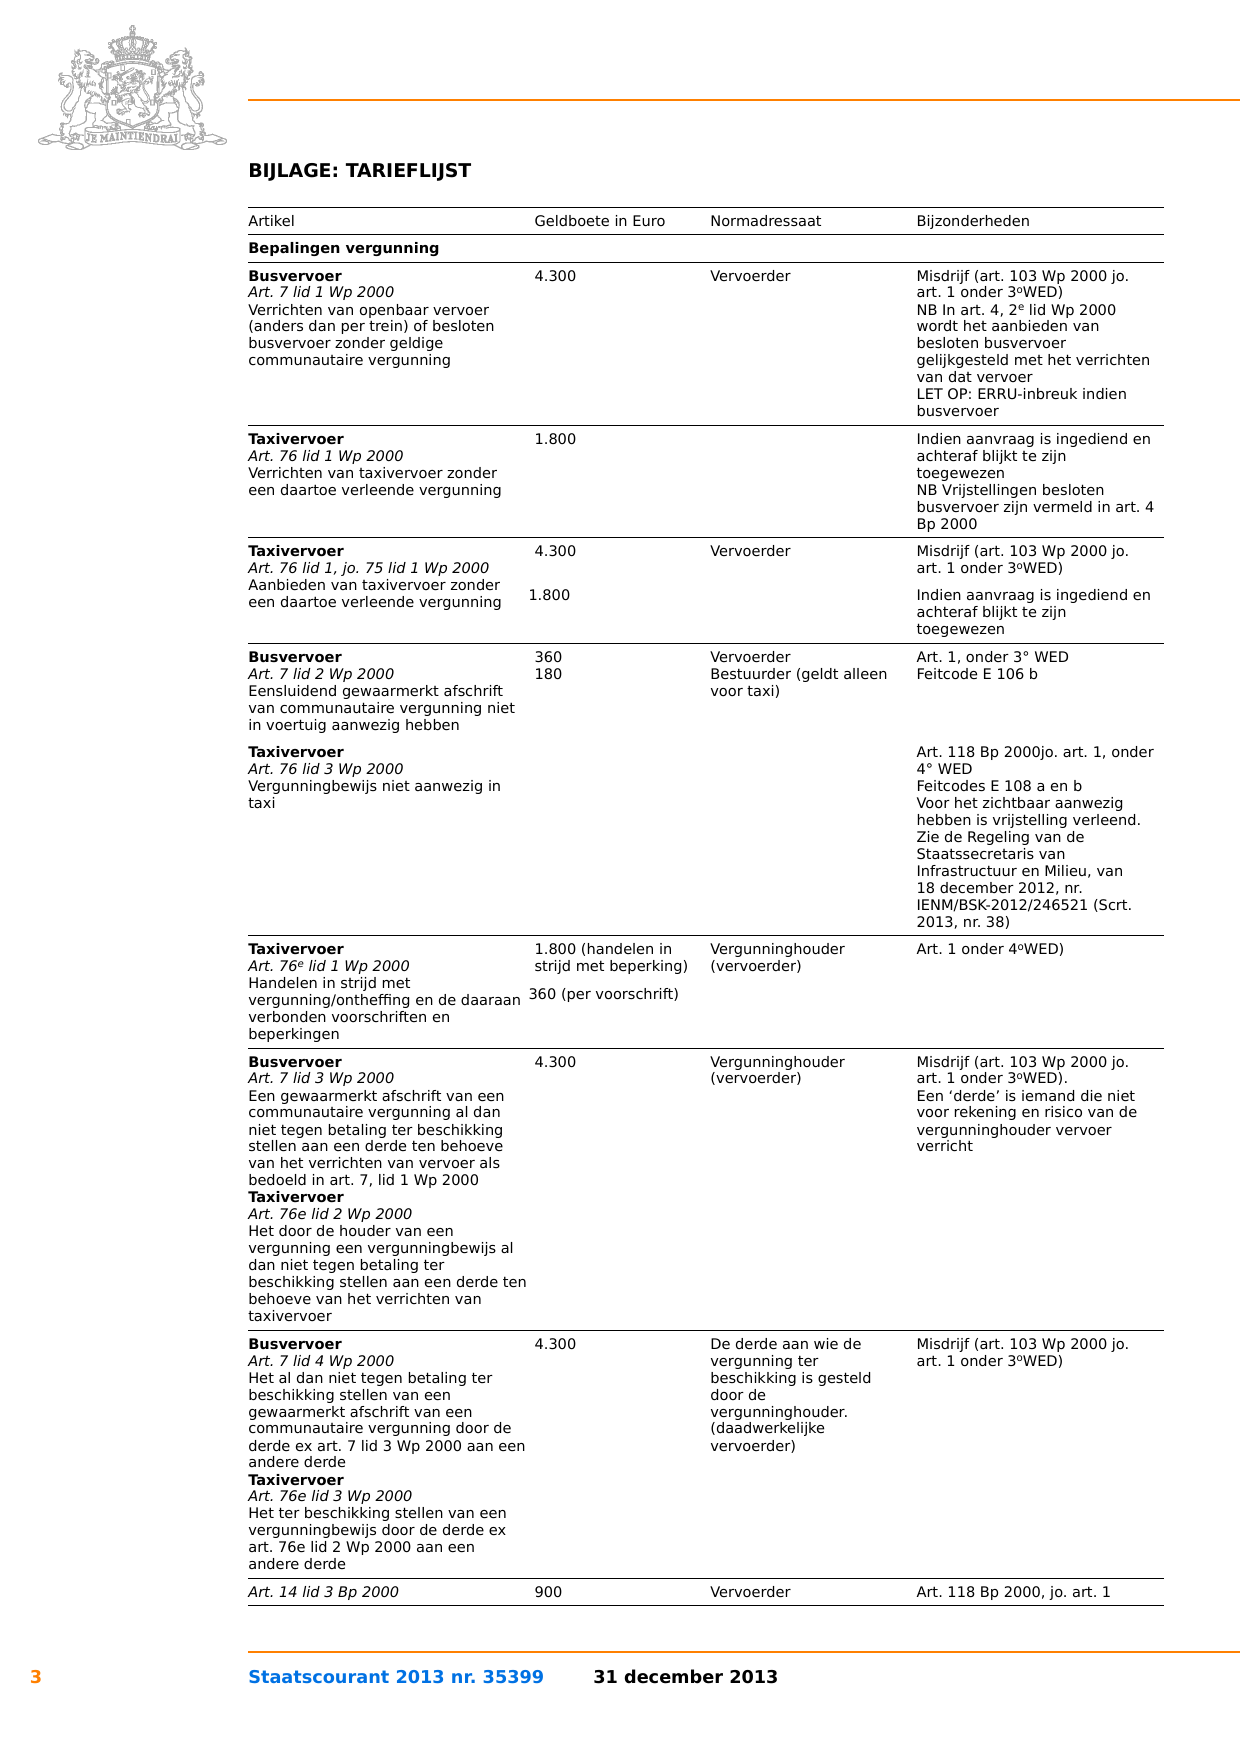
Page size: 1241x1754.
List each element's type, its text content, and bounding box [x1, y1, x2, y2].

table_cell Misdrijf (art. 103 Wp 2000 jo. art. 1 onder 3oWED) [910, 538, 1163, 582]
table_cell 1.800 (handelen in strijd met beperking) [528, 936, 704, 980]
table_cell Vervoerder [704, 1579, 910, 1605]
table_cell Vergunninghouder (vervoerder) [704, 1049, 910, 1330]
table_cell 360 180 [528, 644, 704, 935]
table_cell Indien aanvraag is ingediend en achteraf blijkt te zijn toegewezen [910, 582, 1163, 643]
table_cell [704, 426, 910, 537]
table_cell Taxivervoer Art. 76 lid 3 Wp 2000 Vergunningbewijs niet aanwezig in taxi [248, 738, 528, 935]
table_cell Art. 1 onder 4oWED) [910, 936, 1163, 1048]
table_cell 4.300 [528, 263, 704, 425]
table_cell Art. 118 Bp 2000jo. art. 1, onder 4° WED Feitcodes E 108 a en b Voor het zichtbaar aanwezig hebben is vrijstelling verleend. Zie de Regeling van de Staatssecretaris van Infrastructuur en Milieu, van 18 december 2012, nr. IENM/BSK-2012/246521 (Scrt. 2013, nr. 38) [910, 738, 1163, 935]
table_cell Taxivervoer Art. 76e lid 1 Wp 2000 Handelen in strijd met vergunning/ontheffing en de daaraan verbonden voorschriften en beperkingen [248, 936, 528, 1048]
table_cell 4.300 [528, 1049, 704, 1330]
table_cell Misdrijf (art. 103 Wp 2000 jo. art. 1 onder 3oWED) [910, 1331, 1163, 1578]
table_cell Busvervoer Art. 7 lid 3 Wp 2000 Een gewaarmerkt afschrift van een communautaire vergunning al dan niet tegen betaling ter beschikking stellen aan een derde ten behoeve van het verrichten van vervoer als bedoeld in art. 7, lid 1 Wp 2000 Taxivervoer Art. 76e lid 2 Wp 2000 Het door de houder van een vergunning een vergunningbewijs al dan niet tegen betaling ter beschikking stellen aan een derde ten behoeve van het verrichten van taxivervoer [248, 1049, 528, 1330]
table_cell Taxivervoer Art. 76 lid 1 Wp 2000 Verrichten van taxivervoer zonder een daartoe verleende vergunning [248, 426, 528, 537]
table_header Artikel [248, 208, 528, 234]
table_cell Art. 118 Bp 2000, jo. art. 1 [910, 1579, 1163, 1605]
table_cell Indien aanvraag is ingediend en achteraf blijkt te zijn toegewezen NB Vrijstellingen besloten busvervoer zijn vermeld in art. 4 Bp 2000 [910, 426, 1163, 537]
table_cell Art. 1, onder 3° WED Feitcode E 106 b [910, 644, 1163, 738]
table_cell Busvervoer Art. 7 lid 1 Wp 2000 Verrichten van openbaar vervoer (anders dan per trein) of besloten busvervoer zonder geldige communautaire vergunning [248, 263, 528, 425]
table_cell 1.800 [528, 426, 704, 537]
table_header Bijzonderheden [910, 208, 1163, 234]
subtitle BIJLAGE: TARIEFLIJST [248, 160, 1163, 182]
table_cell Vergunninghouder (vervoerder) [704, 936, 910, 1048]
table_cell Vervoerder Bestuurder (geldt alleen voor taxi) [704, 644, 910, 935]
table_header Normadressaat [704, 208, 910, 234]
table_cell Art. 14 lid 3 Bp 2000 [248, 1579, 528, 1605]
table_cell 360 (per voorschrift) [528, 980, 704, 1048]
table_cell 4.300 [528, 538, 704, 582]
table_cell De derde aan wie de vergunning ter beschikking is gesteld door de vergunninghouder. (daadwerkelijke vervoerder) [704, 1331, 910, 1578]
table_cell Misdrijf (art. 103 Wp 2000 jo. art. 1 onder 3oWED) NB In art. 4, 2e lid Wp 2000 wordt het aanbieden van besloten busvervoer gelijkgesteld met het verrichten van dat vervoer LET OP: ERRU-inbreuk indien busvervoer [910, 263, 1163, 425]
table_cell Misdrijf (art. 103 Wp 2000 jo. art. 1 onder 3oWED). Een ‘derde’ is iemand die niet voor rekening en risico van de vergunninghouder vervoer verricht [910, 1049, 1163, 1330]
table_cell Busvervoer Art. 7 lid 4 Wp 2000 Het al dan niet tegen betaling ter beschikking stellen van een gewaarmerkt afschrift van een communautaire vergunning door de derde ex art. 7 lid 3 Wp 2000 aan een andere derde Taxivervoer Art. 76e lid 3 Wp 2000 Het ter beschikking stellen van een vergunningbewijs door de derde ex art. 76e lid 2 Wp 2000 aan een andere derde [248, 1331, 528, 1578]
table_cell 900 [528, 1579, 704, 1605]
picture [38, 25, 227, 150]
table_cell 4.300 [528, 1331, 704, 1578]
table_header Geldboete in Euro [528, 208, 704, 234]
table_cell Taxivervoer Art. 76 lid 1, jo. 75 lid 1 Wp 2000 Aanbieden van taxivervoer zonder een daartoe verleende vergunning [248, 538, 528, 643]
table_cell Busvervoer Art. 7 lid 2 Wp 2000 Eensluidend gewaarmerkt afschrift van communautaire vergunning niet in voertuig aanwezig hebben [248, 644, 528, 738]
table_cell Bepalingen vergunning [248, 235, 1163, 262]
table_cell Vervoerder [704, 538, 910, 643]
table_cell Vervoerder [704, 263, 910, 425]
table_cell 1.800 [528, 582, 704, 643]
